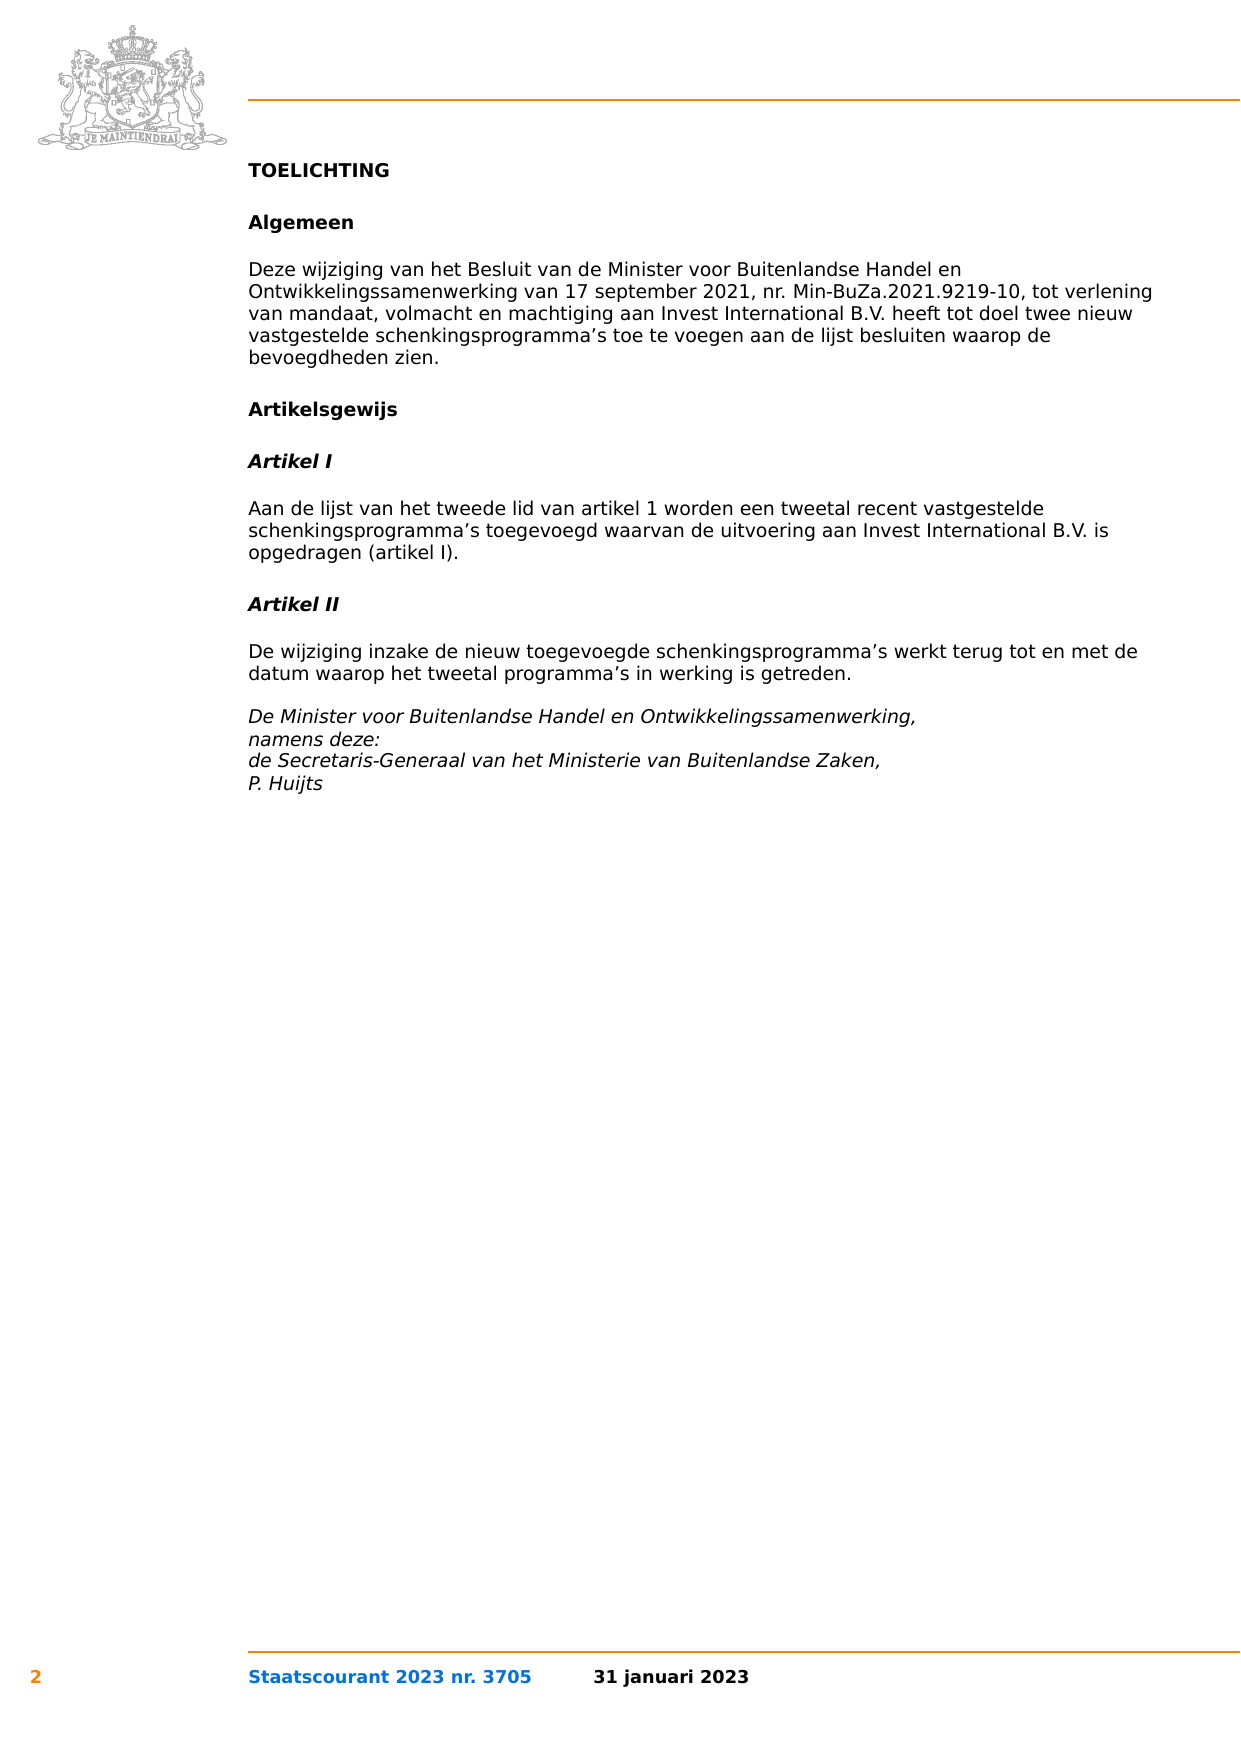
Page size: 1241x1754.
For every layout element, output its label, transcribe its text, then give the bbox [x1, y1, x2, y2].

subtitle TOELICHTING [248, 160, 1163, 182]
text De wijziging inzake de nieuw toegevoegde schenkingsprogramma’s werkt terug tot en met de datum waarop het tweetal programma’s in werking is getreden. [248, 641, 1163, 684]
text Aan de lijst van het tweede lid van artikel 1 worden een tweetal recent vastgestelde schenkingsprogramma’s toegevoegd waarvan de uitvoering aan Invest International B.V. is opgedragen (artikel I). [248, 498, 1163, 564]
subtitle Artikelsgewijs [248, 399, 1163, 421]
picture [38, 25, 227, 150]
subtitle Artikel I [248, 451, 1163, 473]
subtitle Artikel II [248, 594, 1163, 616]
subtitle Algemeen [248, 212, 1163, 234]
text De Minister voor Buitenlandse Handel en Ontwikkelingssamenwerking, namens deze: de Secretaris-Generaal van het Ministerie van Buitenlandse Zaken, P. Huijts [248, 706, 1163, 794]
text Deze wijziging van het Besluit van de Minister voor Buitenlandse Handel en Ontwikkelingssamenwerking van 17 september 2021, nr. Min-BuZa.2021.9219-10, tot verlening van mandaat, volmacht en machtiging aan Invest International B.V. heeft tot doel twee nieuw vastgestelde schenkingsprogramma’s toe te voegen aan de lijst besluiten waarop de bevoegdheden zien. [248, 259, 1163, 369]
